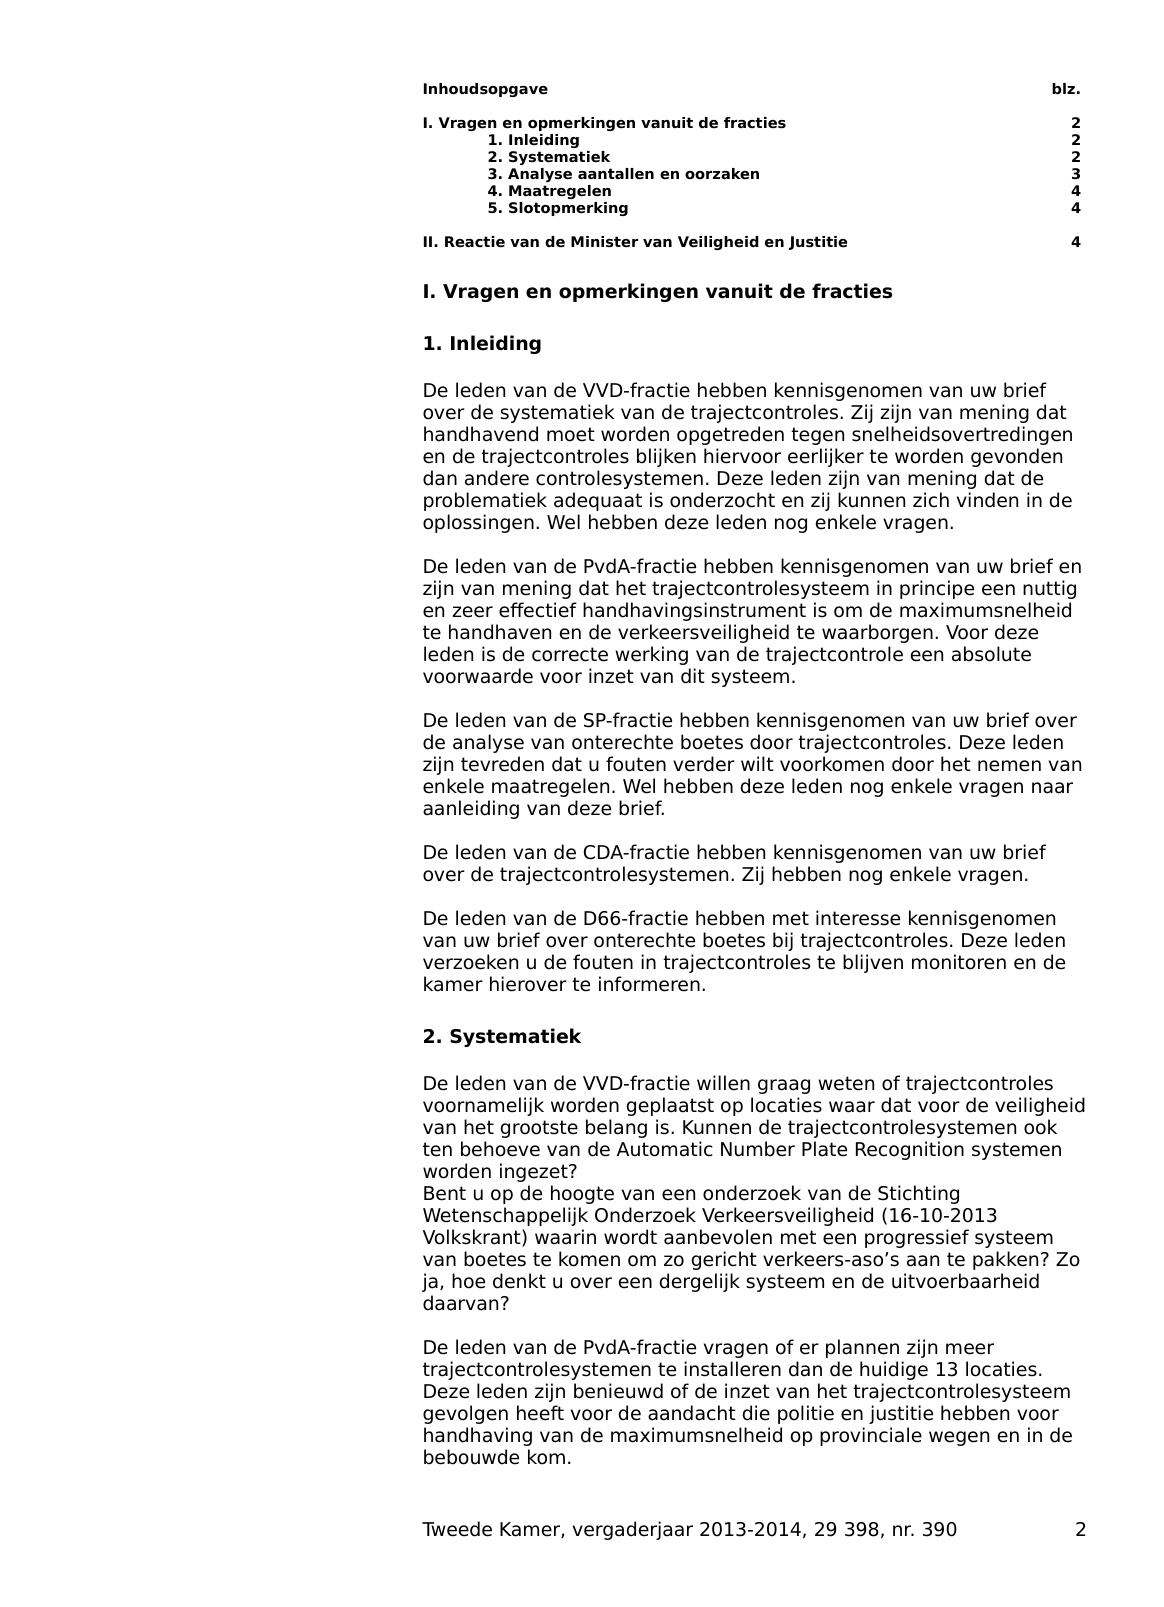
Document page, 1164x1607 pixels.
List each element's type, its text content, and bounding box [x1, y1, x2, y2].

table_cell II. Reactie van de Minister van Veiligheid en Justitie [422, 234, 1013, 251]
table_cell 2 [1013, 149, 1087, 166]
text De leden van de PvdA-fractie vragen of er plannen zijn meer trajectcontrolesystemen te installeren dan de huidige 13 locaties. Deze leden zijn benieuwd of de inzet van het trajectcontrolesysteem gevolgen heeft voor de aandacht die politie en justitie hebben voor handhaving van de maximumsnelheid op provinciale wegen en in de bebouwde kom. [422, 1337, 1087, 1469]
table_cell 2 [1013, 115, 1087, 132]
table_cell [481, 98, 1013, 115]
table_cell [422, 217, 481, 234]
table_cell [1013, 98, 1087, 115]
table_header blz. [1013, 81, 1087, 98]
table_cell [422, 149, 481, 166]
table_cell 4. Maatregelen [481, 183, 1013, 200]
table_cell 3 [1013, 166, 1087, 183]
table_header Inhoudsopgave [422, 81, 1013, 98]
table_cell I. Vragen en opmerkingen vanuit de fracties [422, 115, 1013, 132]
text De leden van de CDA-fractie hebben kennisgenomen van uw brief over de trajectcontrolesystemen. Zij hebben nog enkele vragen. [422, 842, 1087, 886]
table_cell 2. Systematiek [481, 149, 1013, 166]
table_cell [1013, 217, 1087, 234]
text De leden van de D66-fractie hebben met interesse kennisgenomen van uw brief over onterechte boetes bij trajectcontroles. Deze leden verzoeken u de fouten in trajectcontroles te blijven monitoren en de kamer hierover te informeren. [422, 908, 1087, 996]
table_cell 4 [1013, 200, 1087, 217]
table_cell 2 [1013, 132, 1087, 149]
table_cell 5. Slotopmerking [481, 200, 1013, 217]
table_cell 4 [1013, 234, 1087, 251]
table_cell 3. Analyse aantallen en oorzaken [481, 166, 1013, 183]
text De leden van de VVD-fractie willen graag weten of trajectcontroles voornamelijk worden geplaatst op locaties waar dat voor de veiligheid van het grootste belang is. Kunnen de trajectcontrolesystemen ook ten behoeve van de Automatic Number Plate Recognition systemen worden ingezet? [422, 1073, 1087, 1183]
text Bent u op de hoogte van een onderzoek van de Stichting Wetenschappelijk Onderzoek Verkeersveiligheid (16-10-2013 Volkskrant) waarin wordt aanbevolen met een progressief systeem van boetes te komen om zo gericht verkeers-aso’s aan te pakken? Zo ja, hoe denkt u over een dergelijk systeem en de uitvoerbaarheid daarvan? [422, 1183, 1087, 1315]
table_cell [422, 166, 481, 183]
table_cell [422, 183, 481, 200]
table_cell [422, 200, 481, 217]
table_cell [422, 132, 481, 149]
subtitle 1. Inleiding [422, 333, 1087, 355]
subtitle 2. Systematiek [422, 1026, 1087, 1048]
subtitle I. Vragen en opmerkingen vanuit de fracties [422, 281, 1087, 303]
text De leden van de VVD-fractie hebben kennisgenomen van uw brief over de systematiek van de trajectcontroles. Zij zijn van mening dat handhavend moet worden opgetreden tegen snelheidsovertredingen en de trajectcontroles blijken hiervoor eerlijker te worden gevonden dan andere controlesystemen. Deze leden zijn van mening dat de problematiek adequaat is onderzocht en zij kunnen zich vinden in de oplossingen. Wel hebben deze leden nog enkele vragen. [422, 380, 1087, 533]
text De leden van de PvdA-fractie hebben kennisgenomen van uw brief en zijn van mening dat het trajectcontrolesysteem in principe een nuttig en zeer effectief handhavingsinstrument is om de maximumsnelheid te handhaven en de verkeersveiligheid te waarborgen. Voor deze leden is de correcte werking van de trajectcontrole een absolute voorwaarde voor inzet van dit systeem. [422, 556, 1087, 688]
table_cell [422, 98, 481, 115]
table_cell [481, 217, 1013, 234]
table_cell 1. Inleiding [481, 132, 1013, 149]
table_cell 4 [1013, 183, 1087, 200]
text De leden van de SP-fractie hebben kennisgenomen van uw brief over de analyse van onterechte boetes door trajectcontroles. Deze leden zijn tevreden dat u fouten verder wilt voorkomen door het nemen van enkele maatregelen. Wel hebben deze leden nog enkele vragen naar aanleiding van deze brief. [422, 710, 1087, 820]
